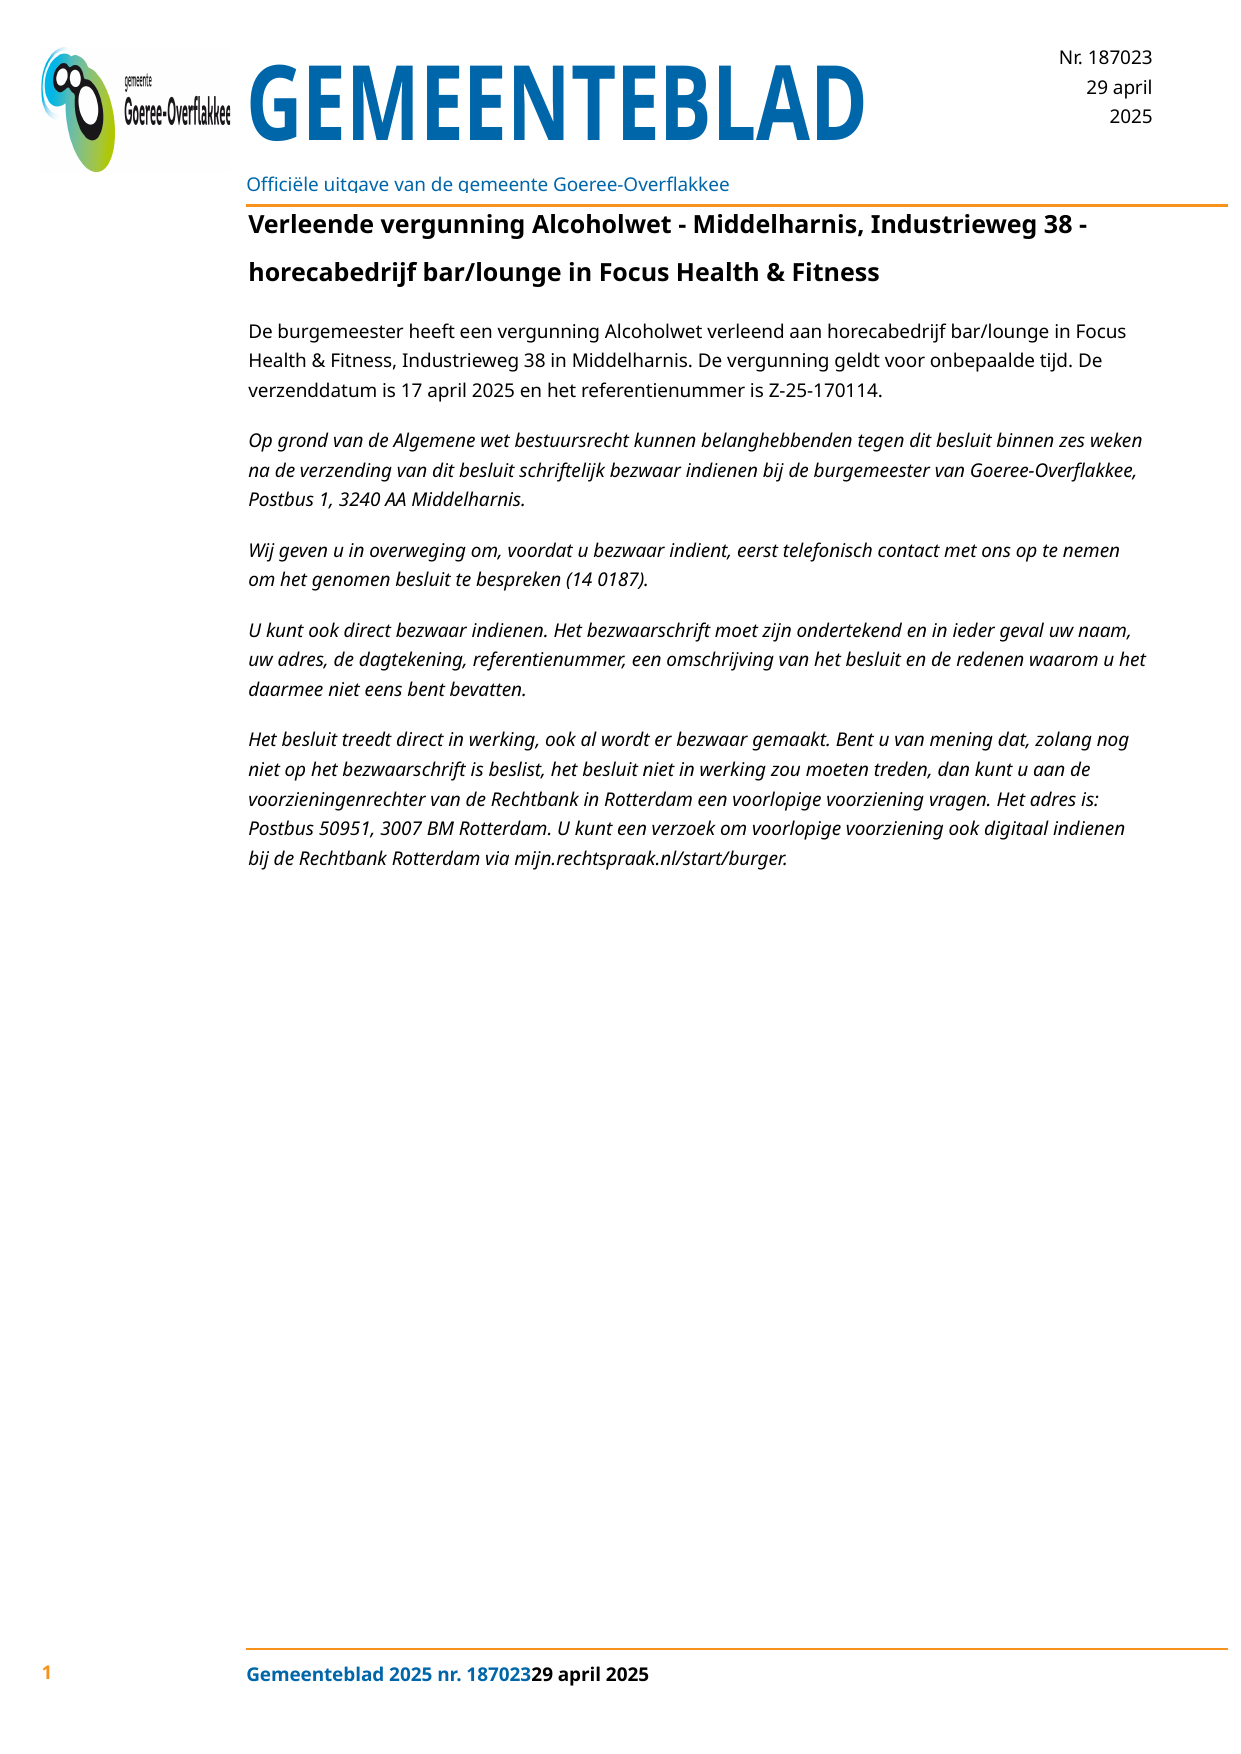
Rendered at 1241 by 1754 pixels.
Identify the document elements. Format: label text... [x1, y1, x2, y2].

text Wij geven u in overweging om, voordat u bezwaar indient, eerst telefonisch contact met ons op te nemen om het genomen besluit te bespreken (14 0187). [248, 537, 1152, 592]
text Op grond van de Algemene wet bestuursrecht kunnen belanghebbenden tegen dit besluit binnen zes weken na de verzending van dit besluit schriftelijk bezwaar indienen bij de burgemeester van Goeree-Overflakkee, Postbus 1, 3240 AA Middelharnis. [248, 427, 1152, 512]
text De burgemeester heeft een vergunning Alcoholwet verleend aan horecabedrijf bar/lounge in Focus Health & Fitness, Industrieweg 38 in Middelharnis. De vergunning geldt voor onbepaalde tijd. De verzenddatum is 17 april 2025 en het referentienummer is Z-25-170114. [248, 318, 1152, 403]
text U kunt ook direct bezwaar indienen. Het bezwaarschrift moet zijn ondertekend en in ieder geval uw naam, uw adres, de dagtekening, referentienummer, een omschrijving van het besluit en de redenen waarom u het daarmee niet eens bent bevatten. [248, 617, 1152, 702]
picture [41, 47, 231, 172]
text Het besluit treedt direct in werking, ook al wordt er bezwaar gemaakt. Bent u van mening dat, zolang nog niet op het bezwaarschrift is beslist, het besluit niet in werking zou moeten treden, dan kunt u aan de voorzieningenrechter van de Rechtbank in Rotterdam een voorlopige voorziening vragen. Het adres is: Postbus 50951, 3007 BM Rotterdam. U kunt een verzoek om voorlopige voorziening ook digitaal indienen bij de Rechtbank Rotterdam via mijn.rechtspraak.nl/start/burger. [248, 727, 1152, 871]
text Verleende vergunning Alcoholwet - Middelharnis, Industrieweg 38 - horecabedrijf bar/lounge in Focus Health & Fitness [248, 207, 1152, 288]
